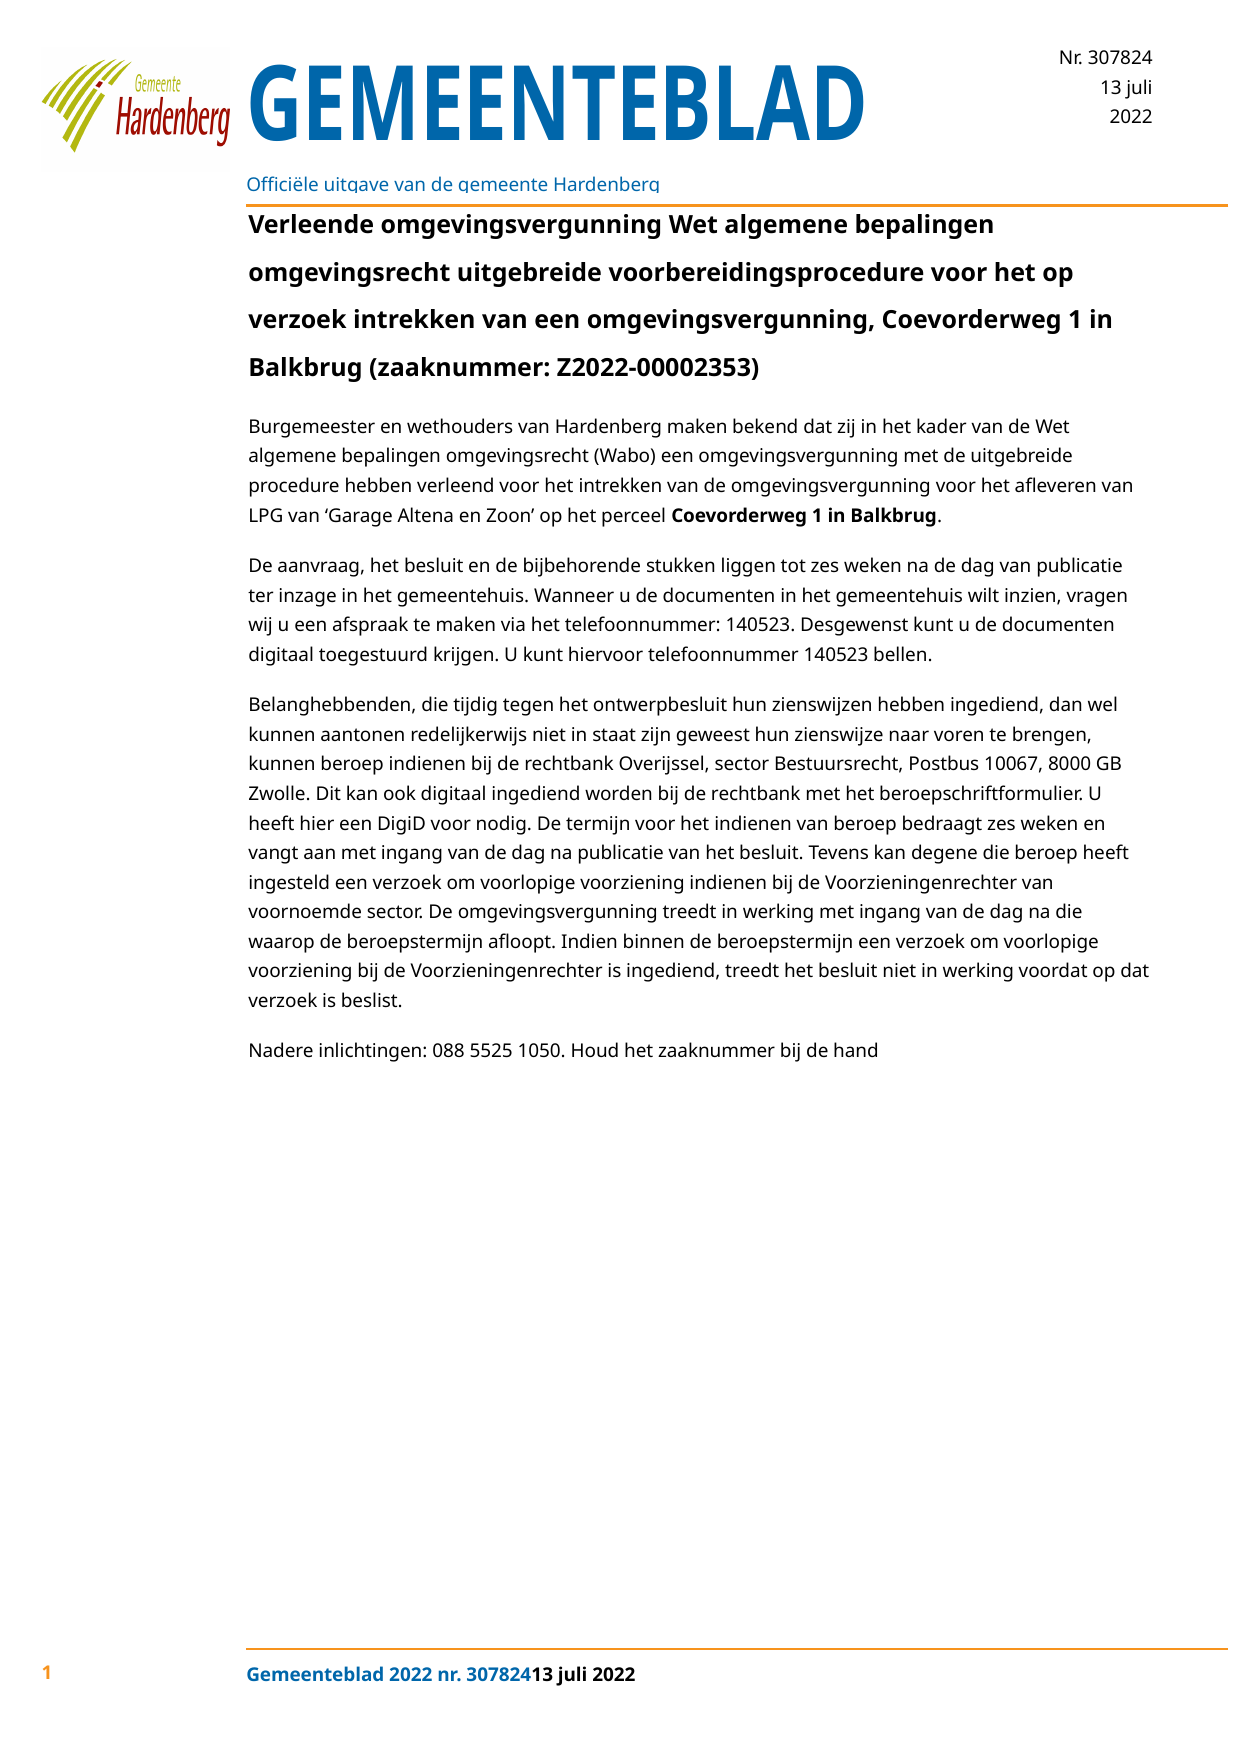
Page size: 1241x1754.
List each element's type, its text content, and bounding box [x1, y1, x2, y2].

text Burgemeester en wethouders van Hardenberg maken bekend dat zij in het kader van de Wet algemene bepalingen omgevingsrecht (Wabo) een omgevingsvergunning met de uitgebreide procedure hebben verleend voor het intrekken van de omgevingsvergunning voor het afleveren van LPG van ‘Garage Altena en Zoon’ op het perceel Coevorderweg 1 in Balkbrug. [248, 413, 1152, 528]
text De aanvraag, het besluit en de bijbehorende stukken liggen tot zes weken na de dag van publicatie ter inzage in het gemeentehuis. Wanneer u de documenten in het gemeentehuis wilt inzien, vragen wij u een afspraak te maken via het telefoonnummer: 140523. Desgewenst kunt u de documenten digitaal toegestuurd krijgen. U kunt hiervoor telefoonnummer 140523 bellen. [248, 552, 1152, 667]
picture [41, 47, 231, 172]
text Verleende omgevingsvergunning Wet algemene bepalingen omgevingsrecht uitgebreide voorbereidingsprocedure voor het op verzoek intrekken van een omgevingsvergunning, Coevorderweg 1 in Balkbrug (zaaknummer: Z2022-00002353) [248, 207, 1152, 384]
text Belanghebbenden, die tijdig tegen het ontwerpbesluit hun zienswijzen hebben ingediend, dan wel kunnen aantonen redelijkerwijs niet in staat zijn geweest hun zienswijze naar voren te brengen, kunnen beroep indienen bij de rechtbank Overijssel, sector Bestuursrecht, Postbus 10067, 8000 GB Zwolle. Dit kan ook digitaal ingediend worden bij de rechtbank met het beroepschriftformulier. U heeft hier een DigiD voor nodig. De termijn voor het indienen van beroep bedraagt zes weken en vangt aan met ingang van de dag na publicatie van het besluit. Tevens kan degene die beroep heeft ingesteld een verzoek om voorlopige voorziening indienen bij de Voorzieningenrechter van voornoemde sector. De omgevingsvergunning treedt in werking met ingang van de dag na die waarop de beroepstermijn afloopt. Indien binnen de beroepstermijn een verzoek om voorlopige voorziening bij de Voorzieningenrechter is ingediend, treedt het besluit niet in werking voordat op dat verzoek is beslist. [248, 691, 1152, 1013]
text Nadere inlichtingen: 088 5525 1050. Houd het zaaknummer bij de hand [248, 1038, 1152, 1063]
